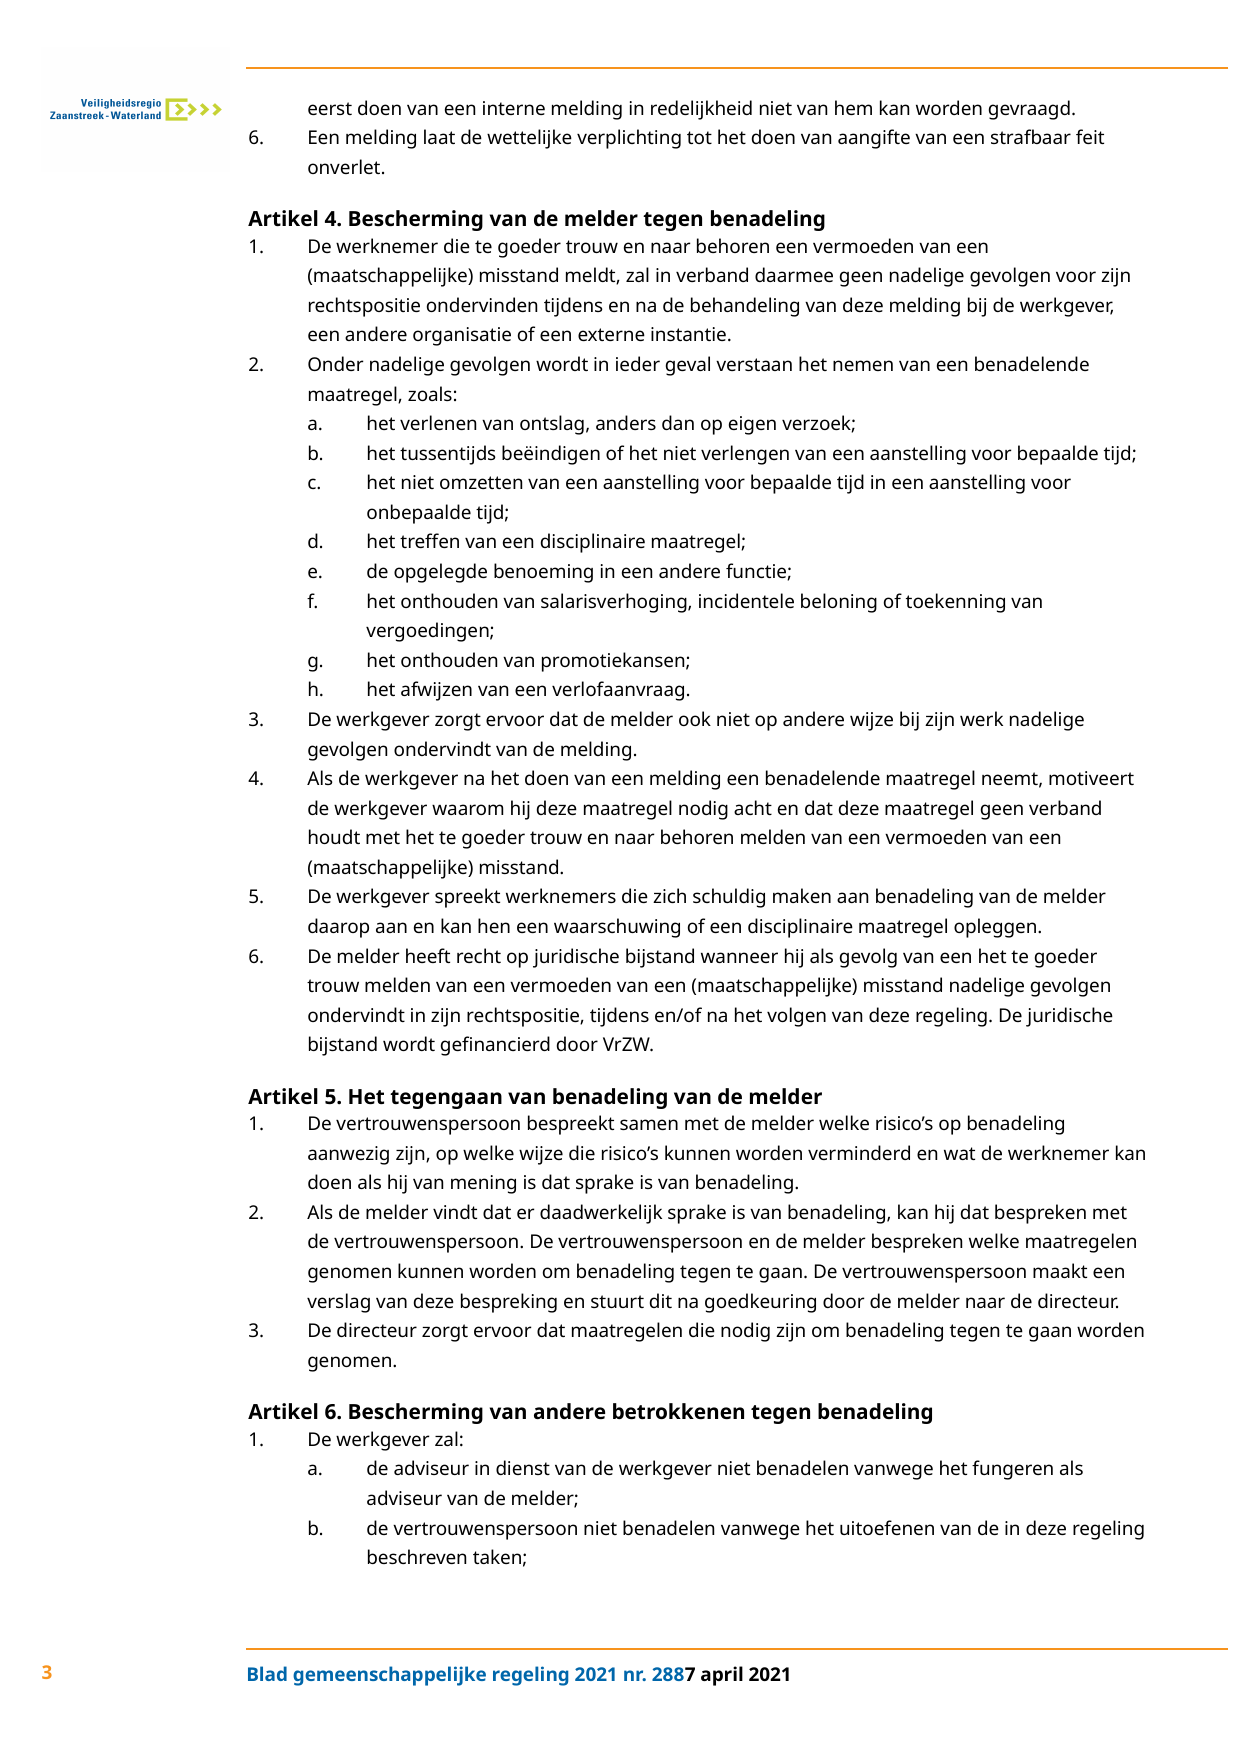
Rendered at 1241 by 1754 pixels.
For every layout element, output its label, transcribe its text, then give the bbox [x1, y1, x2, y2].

text Artikel 6. Bescherming van andere betrokkenen tegen benadeling [248, 1397, 1152, 1426]
list het verlenen van ontslag, anders dan op eigen verzoek; [307, 410, 1152, 436]
list het treffen van een disciplinaire maatregel; [307, 529, 1152, 554]
list De werkgever spreekt werknemers die zich schuldig maken aan benadeling van de melder daarop aan en kan hen een waarschuwing of een disciplinaire maatregel opleggen. [248, 884, 1152, 939]
list de vertrouwenspersoon niet benadelen vanwege het uitoefenen van de in deze regeling beschreven taken; [307, 1515, 1152, 1570]
list Een melding laat de wettelijke verplichting tot het doen van aangifte van een strafbaar feit onverlet. [248, 124, 1152, 180]
list eerst doen van een interne melding in redelijkheid niet van hem kan worden gevraagd. [248, 95, 1152, 121]
text Artikel 5. Het tegengaan van benadeling van de melder [248, 1082, 1152, 1110]
text Artikel 4. Bescherming van de melder tegen benadeling [248, 204, 1152, 233]
picture [41, 47, 231, 172]
list De directeur zorgt ervoor dat maatregelen die nodig zijn om benadeling tegen te gaan worden genomen. [248, 1317, 1152, 1373]
list De werknemer die te goeder trouw en naar behoren een vermoeden van een (maatschappelijke) misstand meldt, zal in verband daarmee geen nadelige gevolgen voor zijn rechtspositie ondervinden tijdens en na de behandeling van deze melding bij de werkgever, een andere organisatie of een externe instantie. [248, 233, 1152, 347]
list het afwijzen van een verlofaanvraag. [307, 677, 1152, 702]
list Onder nadelige gevolgen wordt in ieder geval verstaan het nemen van een benadelende maatregel, zoals: [248, 351, 1152, 406]
list De melder heeft recht op juridische bijstand wanneer hij als gevolg van een het te goeder trouw melden van een vermoeden van een (maatschappelijke) misstand nadelige gevolgen ondervindt in zijn rechtspositie, tijdens en/of na het volgen van deze regeling. De juridische bijstand wordt gefinancierd door VrZW. [248, 943, 1152, 1057]
list de opgelegde benoeming in een andere functie; [307, 558, 1152, 584]
list De vertrouwenspersoon bespreekt samen met de melder welke risico’s op benadeling aanwezig zijn, op welke wijze die risico’s kunnen worden verminderd en wat de werknemer kan doen als hij van mening is dat sprake is van benadeling. [248, 1110, 1152, 1195]
list het niet omzetten van een aanstelling voor bepaalde tijd in een aanstelling voor onbepaalde tijd; [307, 469, 1152, 525]
list de adviseur in dienst van de werkgever niet benadelen vanwege het fungeren als adviseur van de melder; [307, 1456, 1152, 1511]
list het tussentijds beëindigen of het niet verlengen van een aanstelling voor bepaalde tijd; [307, 440, 1152, 466]
list Als de melder vindt dat er daadwerkelijk sprake is van benadeling, kan hij dat bespreken met de vertrouwenspersoon. De vertrouwenspersoon en de melder bespreken welke maatregelen genomen kunnen worden om benadeling tegen te gaan. De vertrouwenspersoon maakt een verslag van deze bespreking en stuurt dit na goedkeuring door de melder naar de directeur. [248, 1199, 1152, 1314]
list het onthouden van promotiekansen; [307, 647, 1152, 673]
list De werkgever zorgt ervoor dat de melder ook niet op andere wijze bij zijn werk nadelige gevolgen ondervindt van de melding. [248, 706, 1152, 761]
list De werkgever zal: [248, 1426, 1152, 1452]
list Als de werkgever na het doen van een melding een benadelende maatregel neemt, motiveert de werkgever waarom hij deze maatregel nodig acht en dat deze maatregel geen verband houdt met het te goeder trouw en naar behoren melden van een vermoeden van een (maatschappelijke) misstand. [248, 765, 1152, 880]
list het onthouden van salarisverhoging, incidentele beloning of toekenning van vergoedingen; [307, 588, 1152, 643]
